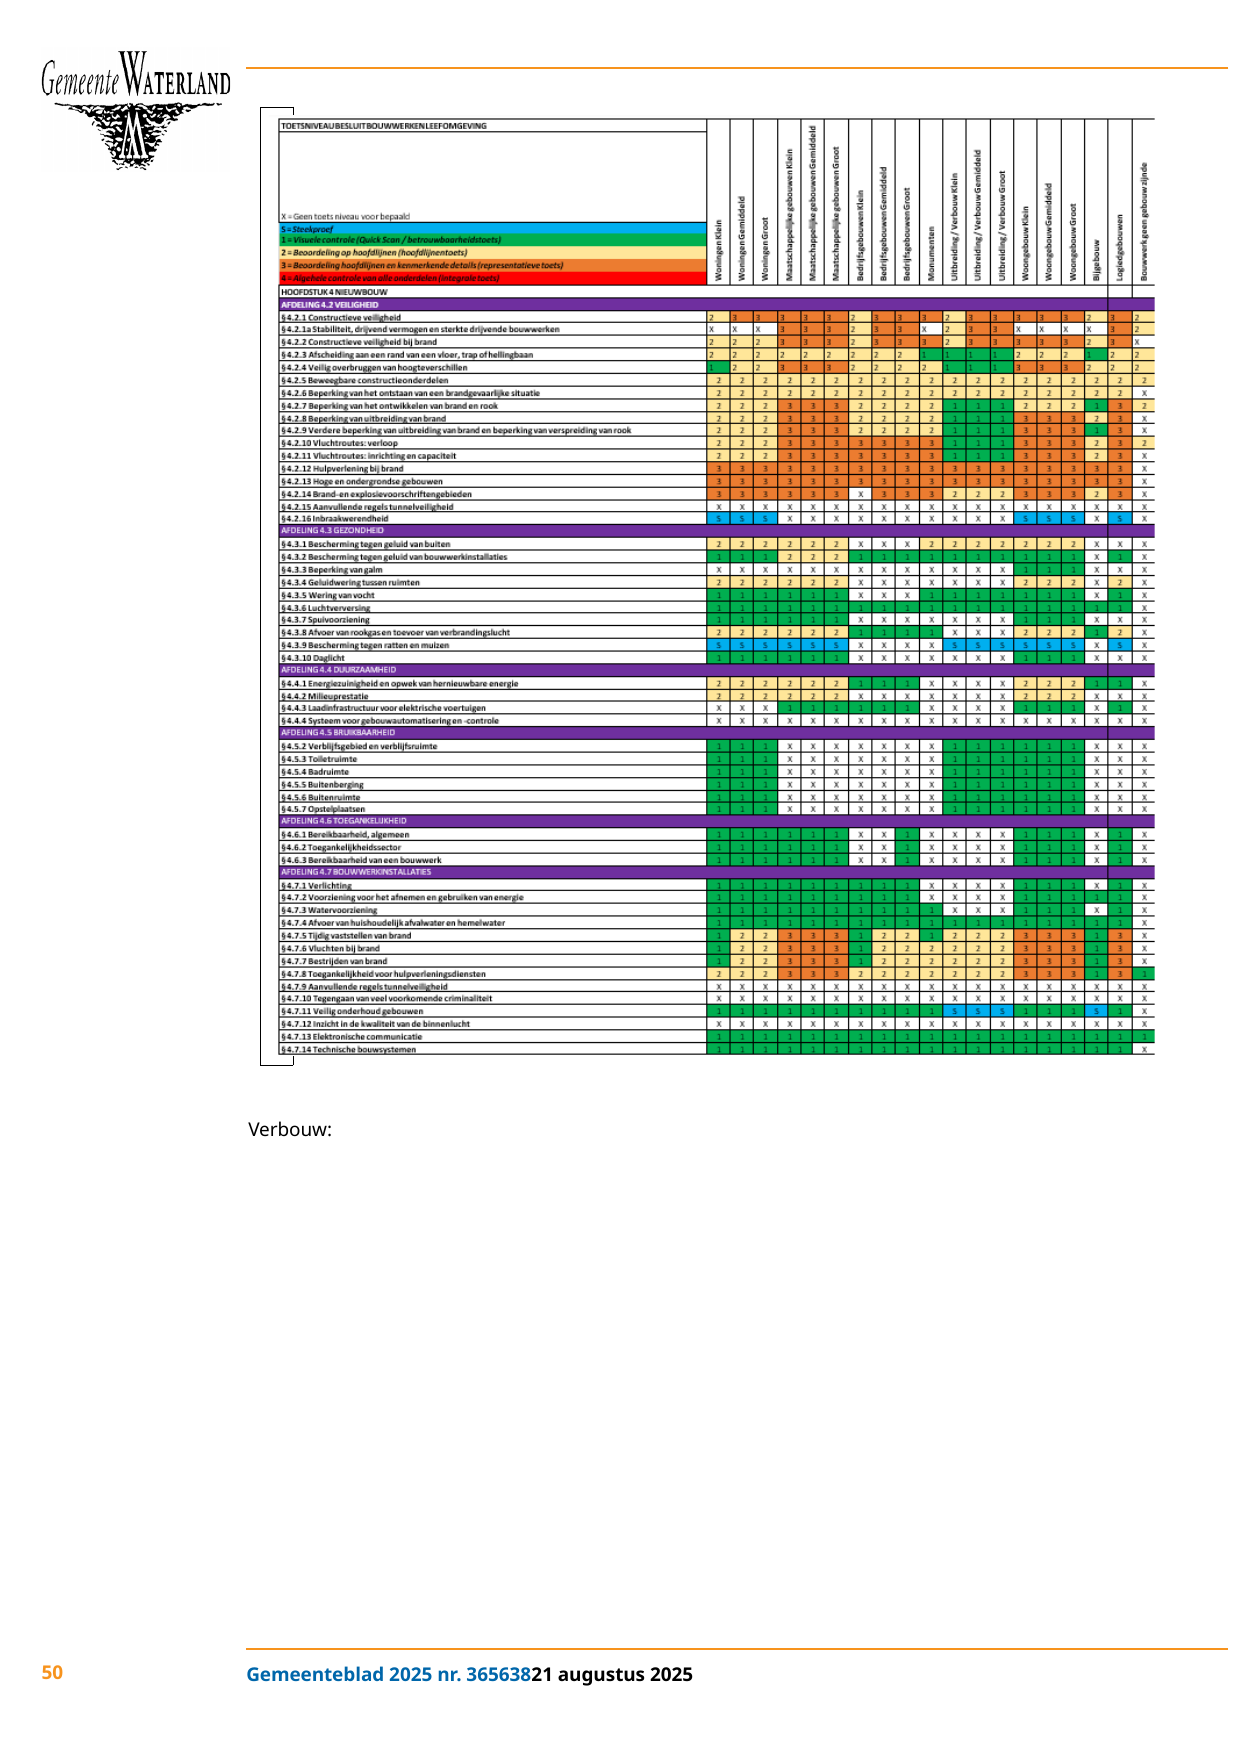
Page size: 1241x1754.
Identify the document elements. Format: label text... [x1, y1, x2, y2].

picture [268, 115, 1155, 1056]
picture [41, 47, 231, 172]
text Verbouw: [248, 1116, 1152, 1141]
